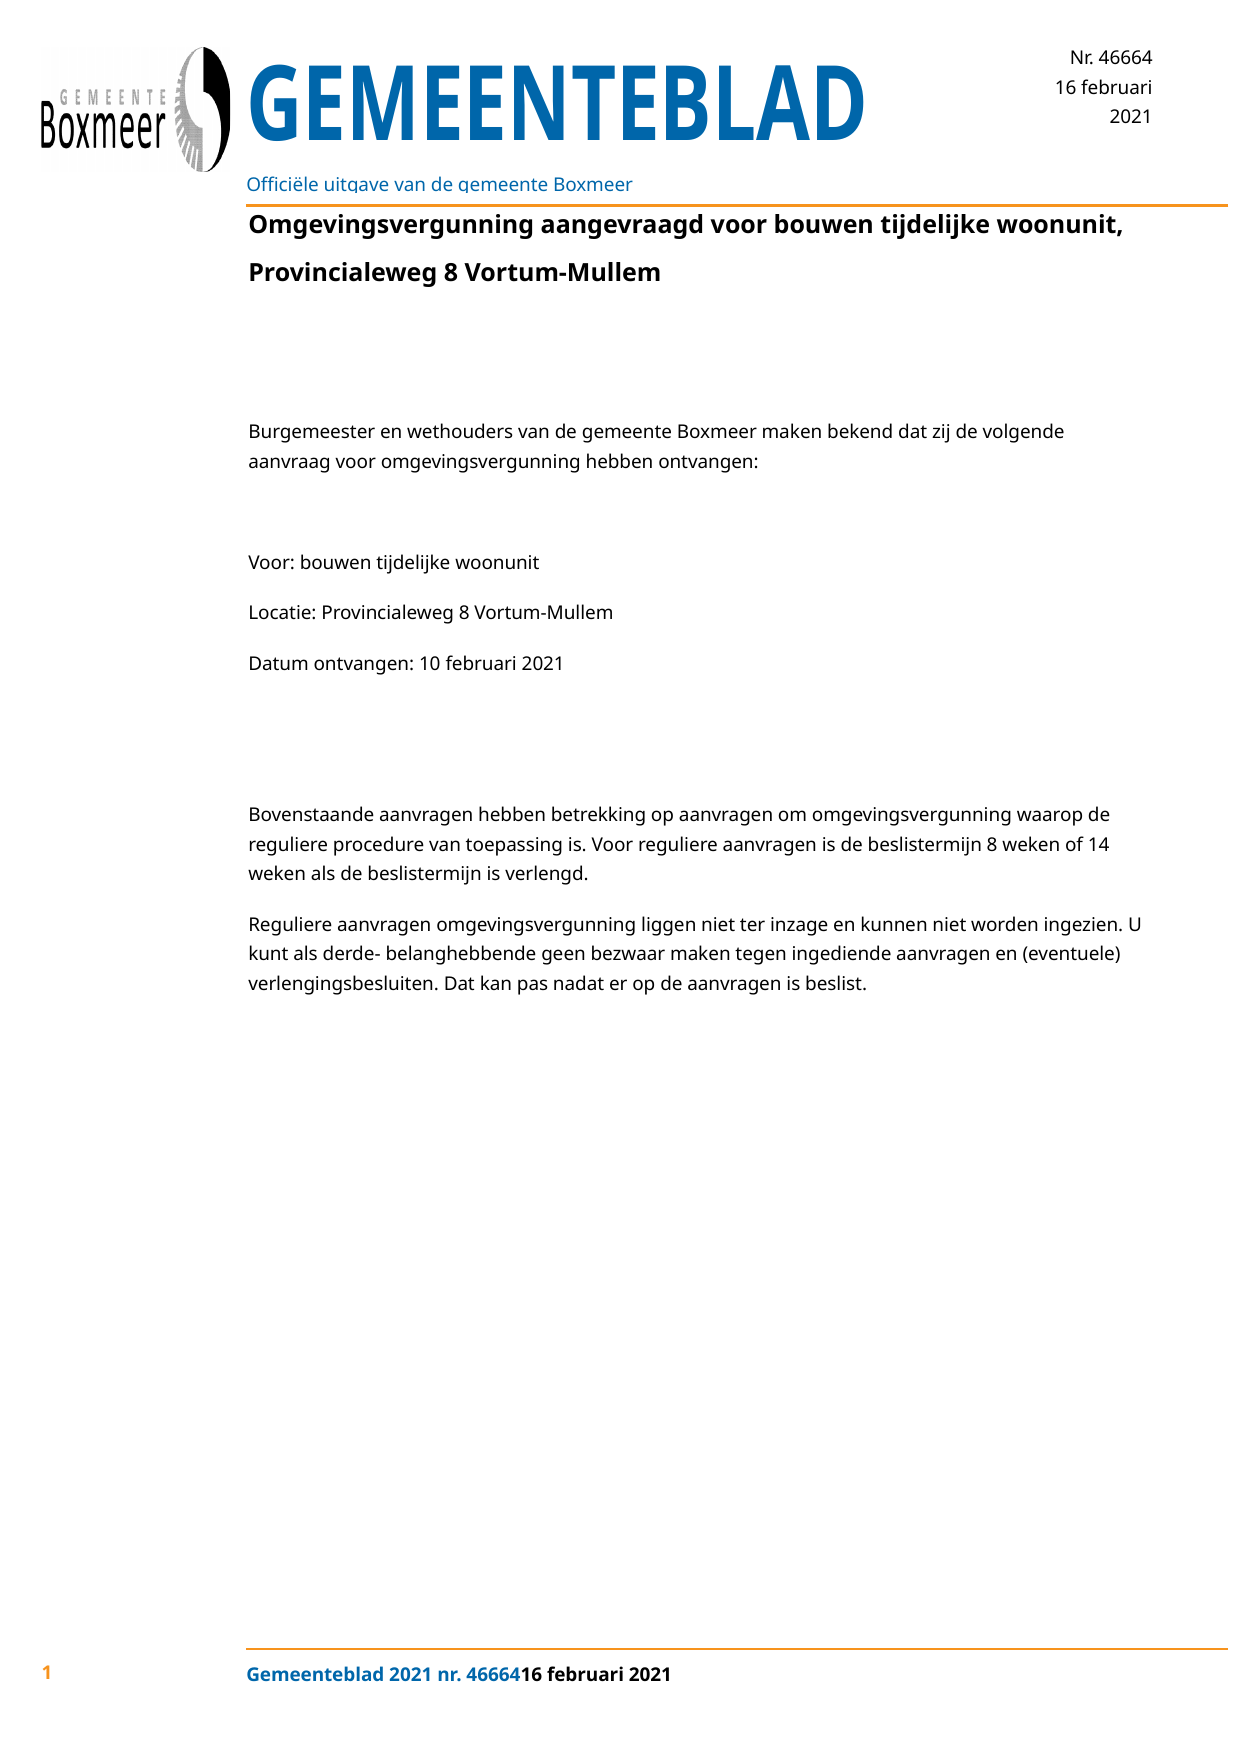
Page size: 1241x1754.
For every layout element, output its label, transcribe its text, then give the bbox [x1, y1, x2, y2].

text Omgevingsvergunning aangevraagd voor bouwen tijdelijke woonunit, Provincialeweg 8 Vortum-Mullem [248, 207, 1152, 288]
text Reguliere aanvragen omgevingsvergunning liggen niet ter inzage en kunnen niet worden ingezien. U kunt als derde- belanghebbende geen bezwaar maken tegen ingediende aanvragen en (eventuele) verlengingsbesluiten. Dat kan pas nadat er op de aanvragen is beslist. [248, 911, 1152, 996]
text Datum ontvangen: 10 februari 2021 [248, 650, 1152, 676]
text Voor: bouwen tijdelijke woonunit [248, 549, 1152, 575]
text Locatie: Provincialeweg 8 Vortum-Mullem [248, 599, 1152, 625]
text Burgemeester en wethouders van de gemeente Boxmeer maken bekend dat zij de volgende aanvraag voor omgevingsvergunning hebben ontvangen: [248, 419, 1152, 474]
picture [41, 47, 231, 172]
text Bovenstaande aanvragen hebben betrekking op aanvragen om omgevingsvergunning waarop de reguliere procedure van toepassing is. Voor reguliere aanvragen is de beslistermijn 8 weken of 14 weken als de beslistermijn is verlengd. [248, 801, 1152, 886]
